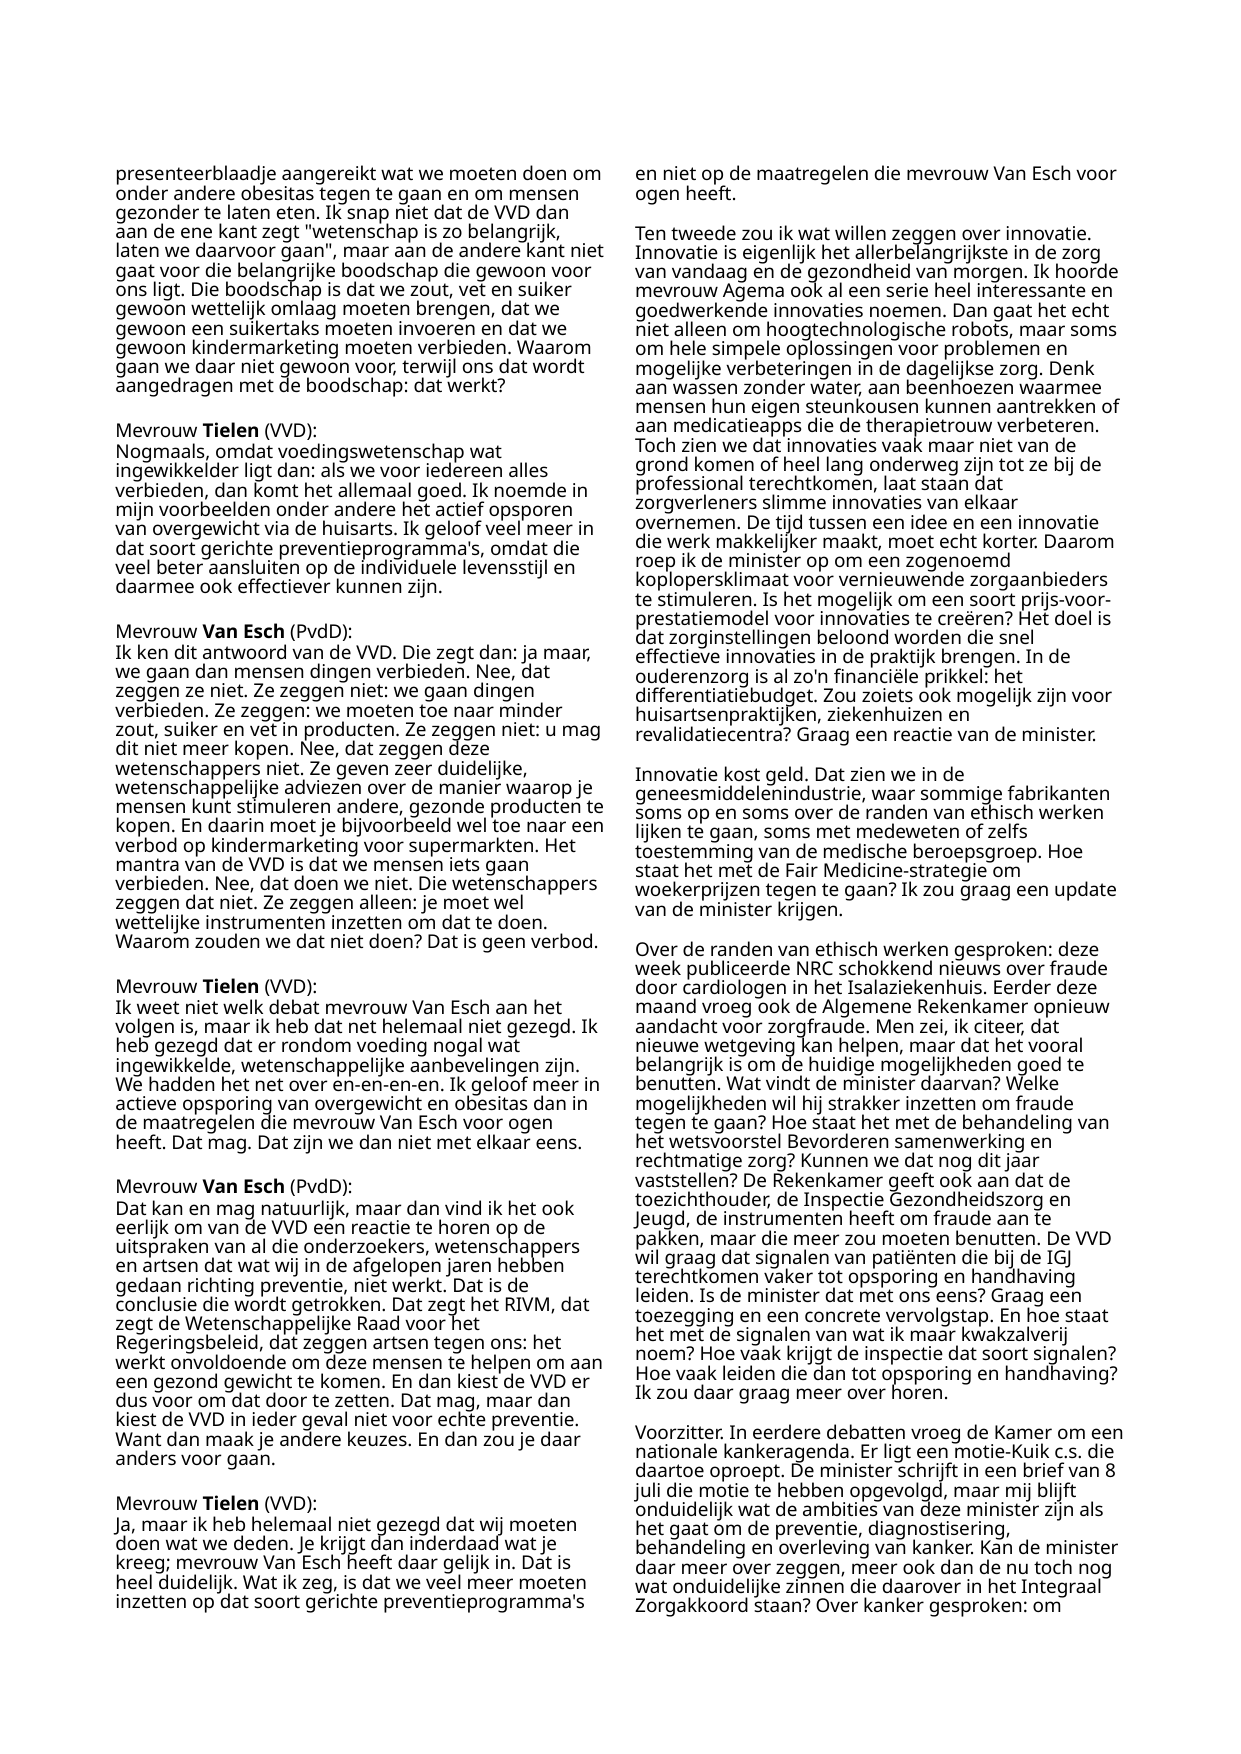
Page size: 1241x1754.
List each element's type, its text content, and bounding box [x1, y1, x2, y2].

text Over de randen van ethisch werken gesproken: deze week publiceerde NRC schokkend nieuws over fraude door cardiologen in het Isalaziekenhuis. Eerder deze maand vroeg ook de Algemene Rekenkamer opnieuw aandacht voor zorgfraude. Men zei, ik citeer, dat nieuwe wetgeving kan helpen, maar dat het vooral belangrijk is om de huidige mogelijkheden goed te benutten. Wat vindt de minister daarvan? Welke mogelijkheden wil hij strakker inzetten om fraude tegen te gaan? Hoe staat het met de behandeling van het wetsvoorstel Bevorderen samenwerking en rechtmatige zorg? Kunnen we dat nog dit jaar vaststellen? De Rekenkamer geeft ook aan dat de toezichthouder, de Inspectie Gezondheidszorg en Jeugd, de instrumenten heeft om fraude aan te pakken, maar die meer zou moeten benutten. De VVD wil graag dat signalen van patiënten die bij de IGJ terechtkomen vaker tot opsporing en handhaving leiden. Is de minister dat met ons eens? Graag een toezegging en een concrete vervolgstap. En hoe staat het met de signalen van wat ik maar kwakzalverij noem? Hoe vaak krijgt de inspectie dat soort signalen? Hoe vaak leiden die dan tot opsporing en handhaving? Ik zou daar graag meer over horen. [635, 941, 1125, 1403]
text Mevrouw Van Esch (PvdD): [115, 1174, 605, 1199]
text Ja, maar ik heb helemaal niet gezegd dat wij moeten doen wat we deden. Je krijgt dan inderdaad wat je kreeg; mevrouw Van Esch heeft daar gelijk in. Dat is heel duidelijk. Wat ik zeg, is dat we veel meer moeten inzetten op dat soort gerichte preventieprogramma's [115, 1516, 605, 1612]
text Mevrouw Van Esch (PvdD): [115, 618, 605, 644]
text Ik weet niet welk debat mevrouw Van Esch aan het volgen is, maar ik heb dat net helemaal niet gezegd. Ik heb gezegd dat er rondom voeding nogal wat ingewikkelde, wetenschappelijke aanbevelingen zijn. We hadden het net over en-en-en-en. Ik geloof meer in actieve opsporing van overgewicht en obesitas dan in de maatregelen die mevrouw Van Esch voor ogen heeft. Dat mag. Dat zijn we dan niet met elkaar eens. [115, 999, 605, 1153]
text Mevrouw Tielen (VVD): [115, 417, 605, 443]
text Ten tweede zou ik wat willen zeggen over innovatie. Innovatie is eigenlijk het allerbelangrijkste in de zorg van vandaag en de gezondheid van morgen. Ik hoorde mevrouw Agema ook al een serie heel interessante en goedwerkende innovaties noemen. Dan gaat het echt niet alleen om hoogtechnologische robots, maar soms om hele simpele oplossingen voor problemen en mogelijke verbeteringen in de dagelijkse zorg. Denk aan wassen zonder water, aan beenhoezen waarmee mensen hun eigen steunkousen kunnen aantrekken of aan medicatieapps die de therapietrouw verbeteren. Toch zien we dat innovaties vaak maar niet van de grond komen of heel lang onderweg zijn tot ze bij de professional terechtkomen, laat staan dat zorgverleners slimme innovaties van elkaar overnemen. De tijd tussen een idee en een innovatie die werk makkelijker maakt, moet echt korter. Daarom roep ik de minister op om een zogenoemd koplopersklimaat voor vernieuwende zorgaanbieders te stimuleren. Is het mogelijk om een soort prijs-voor-prestatiemodel voor innovaties te creëren? Het doel is dat zorginstellingen beloond worden die snel effectieve innovaties in de praktijk brengen. In de ouderenzorg is al zo'n financiële prikkel: het differentiatiebudget. Zou zoiets ook mogelijk zijn voor huisartsenpraktijken, ziekenhuizen en revalidatiecentra? Graag een reactie van de minister. [635, 224, 1125, 745]
text en niet op de maatregelen die mevrouw Van Esch voor ogen heeft. [635, 165, 1125, 204]
text Nogmaals, omdat voedingswetenschap wat ingewikkelder ligt dan: als we voor iedereen alles verbieden, dan komt het allemaal goed. Ik noemde in mijn voorbeelden onder andere het actief opsporen van overgewicht via de huisarts. Ik geloof veel meer in dat soort gerichte preventieprogramma's, omdat die veel beter aansluiten op de individuele levensstijl en daarmee ook effectiever kunnen zijn. [115, 443, 605, 597]
text Voorzitter. In eerdere debatten vroeg de Kamer om een nationale kankeragenda. Er ligt een motie-Kuik c.s. die daartoe oproept. De minister schrijft in een brief van 8 juli die motie te hebben opgevolgd, maar mij blijft onduidelijk wat de ambities van deze minister zijn als het gaat om de preventie, diagnostisering, behandeling en overleving van kanker. Kan de minister daar meer over zeggen, meer ook dan de nu toch nog wat onduidelijke zinnen die daarover in het Integraal Zorgakkoord staan? Over kanker gesproken: om [635, 1424, 1125, 1616]
text Innovatie kost geld. Dat zien we in de geneesmiddelenindustrie, waar sommige fabrikanten soms op en soms over de randen van ethisch werken lijken te gaan, soms met medeweten of zelfs toestemming van de medische beroepsgroep. Hoe staat het met de Fair Medicine-strategie om woekerprijzen tegen te gaan? Ik zou graag een update van de minister krijgen. [635, 766, 1125, 920]
text Mevrouw Tielen (VVD): [115, 973, 605, 999]
text presenteerblaadje aangereikt wat we moeten doen om onder andere obesitas tegen te gaan en om mensen gezonder te laten eten. Ik snap niet dat de VVD dan aan de ene kant zegt "wetenschap is zo belangrijk, laten we daarvoor gaan", maar aan de andere kant niet gaat voor die belangrijke boodschap die gewoon voor ons ligt. Die boodschap is dat we zout, vet en suiker gewoon wettelijk omlaag moeten brengen, dat we gewoon een suikertaks moeten invoeren en dat we gewoon kindermarketing moeten verbieden. Waarom gaan we daar niet gewoon voor, terwijl ons dat wordt aangedragen met de boodschap: dat werkt? [115, 165, 605, 397]
text Dat kan en mag natuurlijk, maar dan vind ik het ook eerlijk om van de VVD een reactie te horen op de uitspraken van al die onderzoekers, wetenschappers en artsen dat wat wij in de afgelopen jaren hebben gedaan richting preventie, niet werkt. Dat is de conclusie die wordt getrokken. Dat zegt het RIVM, dat zegt de Wetenschappelijke Raad voor het Regeringsbeleid, dat zeggen artsen tegen ons: het werkt onvoldoende om deze mensen te helpen om aan een gezond gewicht te komen. En dan kiest de VVD er dus voor om dat door te zetten. Dat mag, maar dan kiest de VVD in ieder geval niet voor echte preventie. Want dan maak je andere keuzes. En dan zou je daar anders voor gaan. [115, 1199, 605, 1469]
text Mevrouw Tielen (VVD): [115, 1490, 605, 1516]
text Ik ken dit antwoord van de VVD. Die zegt dan: ja maar, we gaan dan mensen dingen verbieden. Nee, dat zeggen ze niet. Ze zeggen niet: we gaan dingen verbieden. Ze zeggen: we moeten toe naar minder zout, suiker en vet in producten. Ze zeggen niet: u mag dit niet meer kopen. Nee, dat zeggen deze wetenschappers niet. Ze geven zeer duidelijke, wetenschappelijke adviezen over de manier waarop je mensen kunt stimuleren andere, gezonde producten te kopen. En daarin moet je bijvoorbeeld wel toe naar een verbod op kindermarketing voor supermarkten. Het mantra van de VVD is dat we mensen iets gaan verbieden. Nee, dat doen we niet. Die wetenschappers zeggen dat niet. Ze zeggen alleen: je moet wel wettelijke instrumenten inzetten om dat te doen. Waarom zouden we dat niet doen? Dat is geen verbod. [115, 644, 605, 952]
